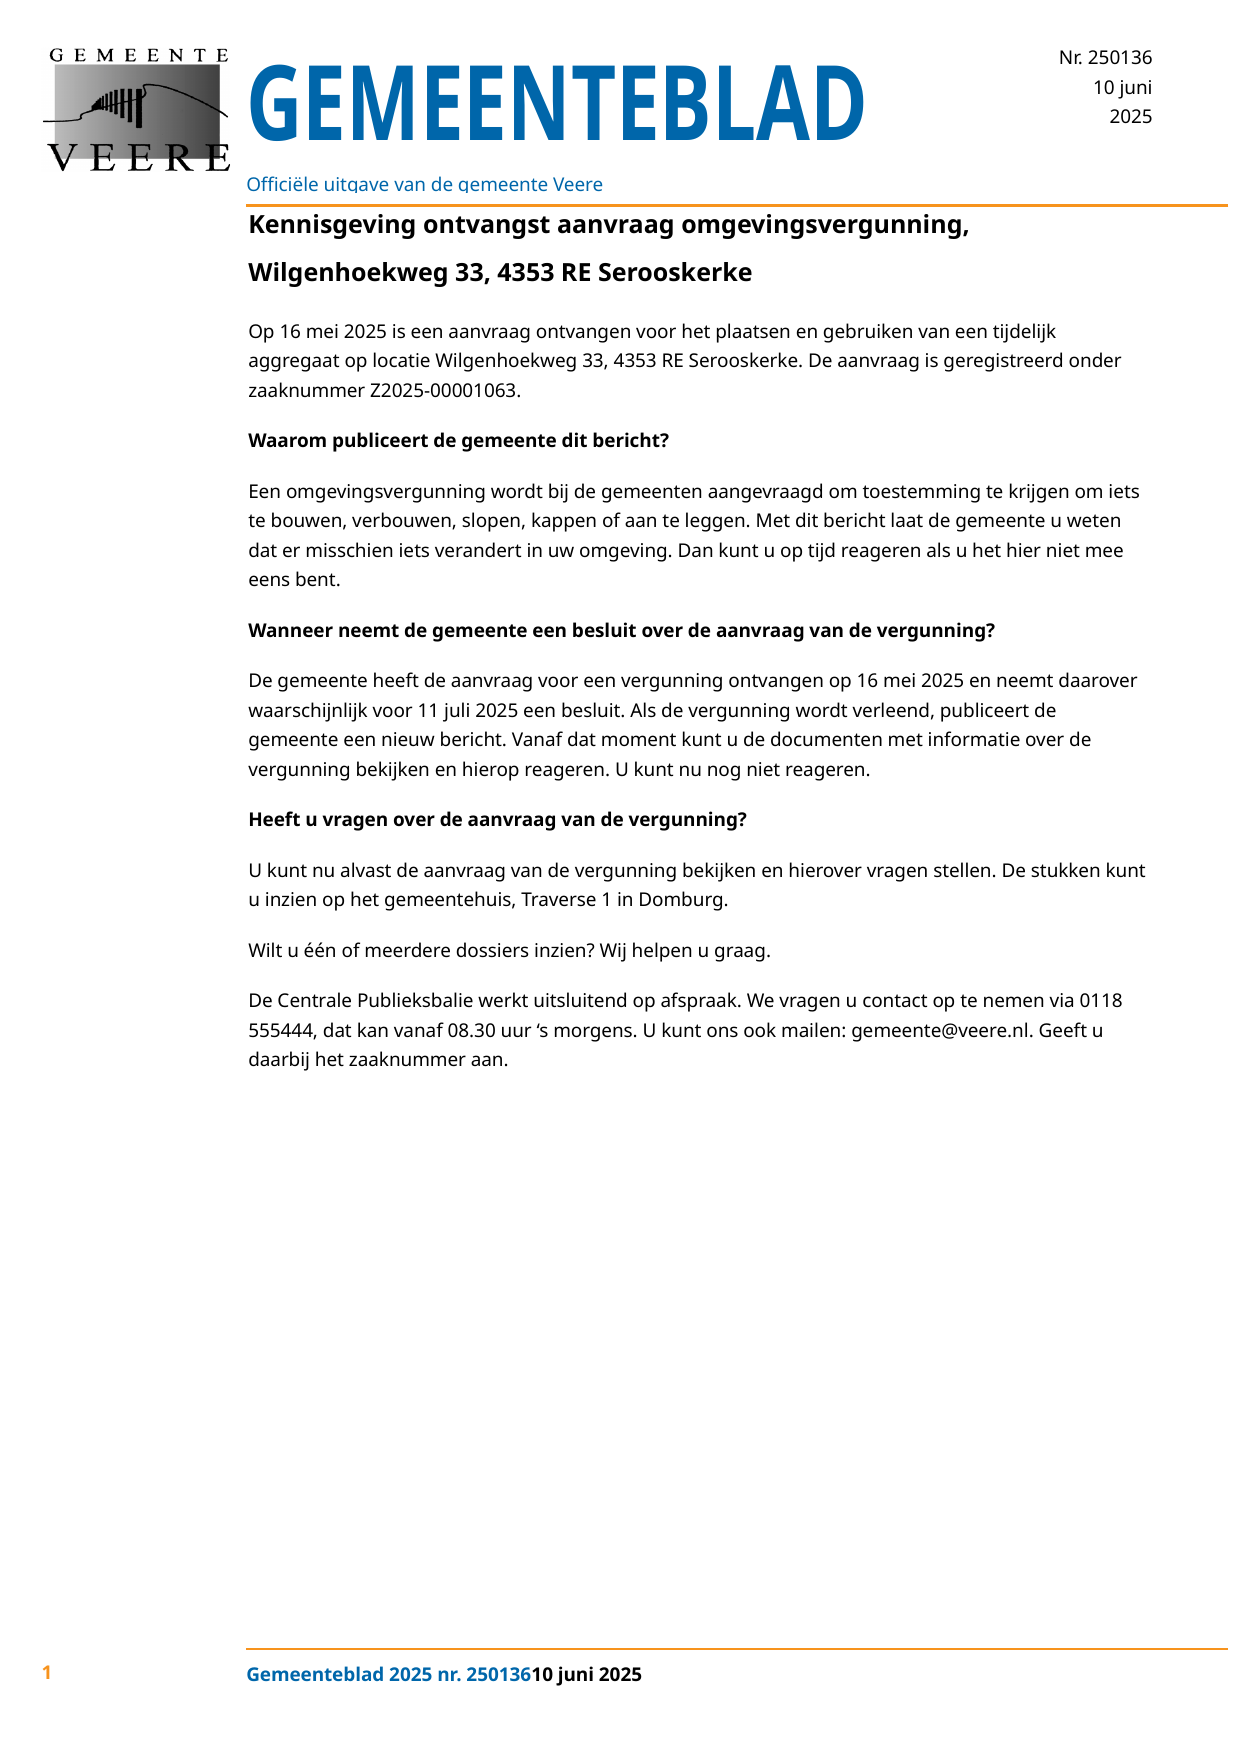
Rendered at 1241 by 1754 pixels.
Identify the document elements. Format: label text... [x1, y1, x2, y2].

picture [41, 47, 231, 172]
text Op 16 mei 2025 is een aanvraag ontvangen voor het plaatsen en gebruiken van een tijdelijk aggregaat op locatie Wilgenhoekweg 33, 4353 RE Serooskerke. De aanvraag is geregistreerd onder zaaknummer Z2025-00001063. [248, 318, 1152, 403]
text Wilt u één of meerdere dossiers inzien? Wij helpen u graag. [248, 937, 1152, 963]
text De Centrale Publieksbalie werkt uitsluitend op afspraak. We vragen u contact op te nemen via 0118 555444, dat kan vanaf 08.30 uur ‘s morgens. U kunt ons ook mailen: gemeente@veere.nl. Geeft u daarbij het zaaknummer aan. [248, 987, 1152, 1072]
text Een omgevingsvergunning wordt bij de gemeenten aangevraagd om toestemming te krijgen om iets te bouwen, verbouwen, slopen, kappen of aan te leggen. Met dit bericht laat de gemeente u weten dat er misschien iets verandert in uw omgeving. Dan kunt u op tijd reageren als u het hier niet mee eens bent. [248, 478, 1152, 592]
text Heeft u vragen over de aanvraag van de vergunning? [248, 807, 1152, 832]
text De gemeente heeft de aanvraag voor een vergunning ontvangen op 16 mei 2025 en neemt daarover waarschijnlijk voor 11 juli 2025 een besluit. Als de vergunning wordt verleend, publiceert de gemeente een nieuw bericht. Vanaf dat moment kunt u de documenten met informatie over de vergunning bekijken en hierop reageren. U kunt nu nog niet reageren. [248, 667, 1152, 782]
text Waarom publiceert de gemeente dit bericht? [248, 427, 1152, 453]
text Wanneer neemt de gemeente een besluit over de aanvraag van de vergunning? [248, 617, 1152, 643]
text U kunt nu alvast de aanvraag van de vergunning bekijken en hierover vragen stellen. De stukken kunt u inzien op het gemeentehuis, Traverse 1 in Domburg. [248, 857, 1152, 912]
text Kennisgeving ontvangst aanvraag omgevingsvergunning, Wilgenhoekweg 33, 4353 RE Serooskerke [248, 207, 1152, 288]
